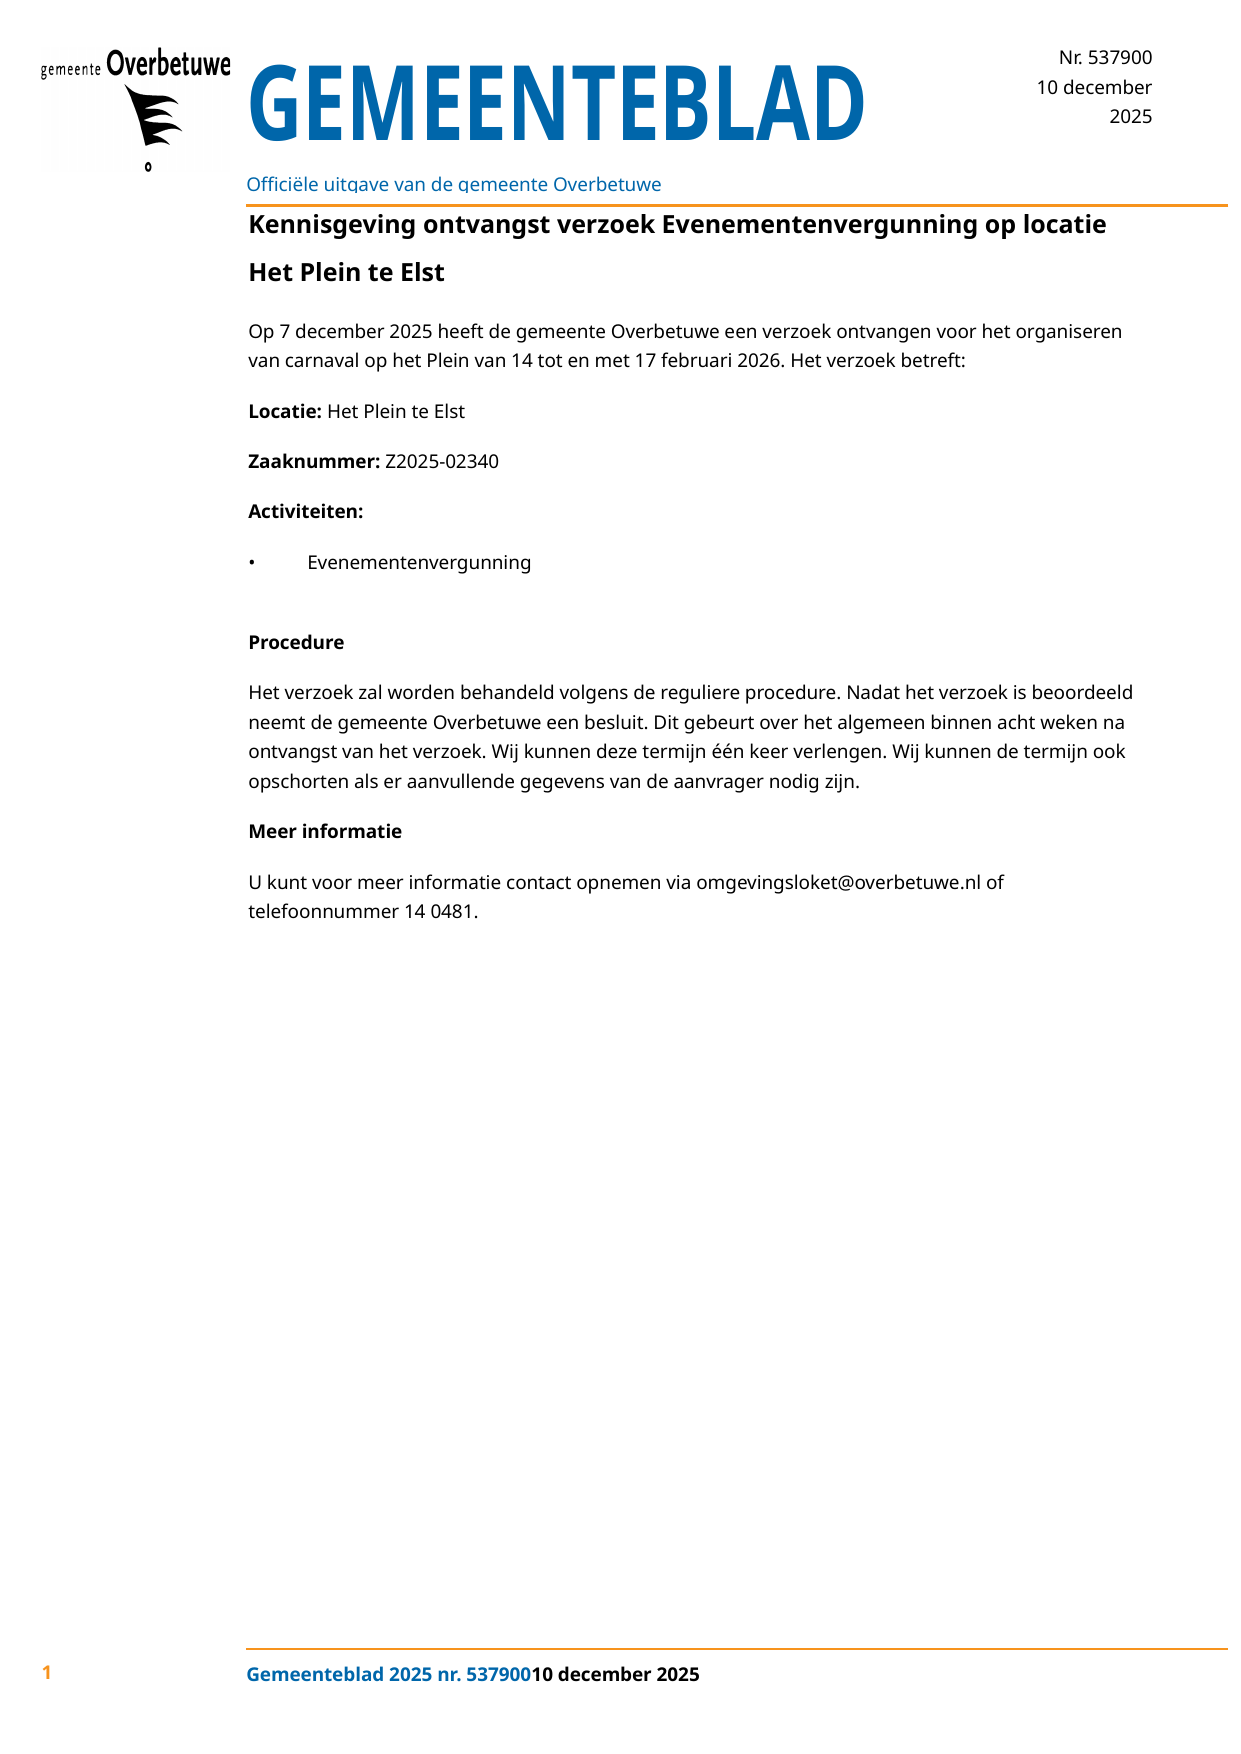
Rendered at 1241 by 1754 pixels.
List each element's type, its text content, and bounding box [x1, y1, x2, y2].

text Activiteiten: [248, 499, 1152, 524]
text Zaaknummer: Z2025-02340 [248, 448, 1152, 474]
text Meer informatie [248, 819, 1152, 844]
text Procedure [248, 629, 1152, 655]
text Locatie: Het Plein te Elst [248, 398, 1152, 424]
text Kennisgeving ontvangst verzoek Evenementenvergunning op locatie Het Plein te Elst [248, 207, 1152, 288]
text Het verzoek zal worden behandeld volgens de reguliere procedure. Nadat het verzoek is beoordeeld neemt de gemeente Overbetuwe een besluit. Dit gebeurt over het algemeen binnen acht weken na ontvangst van het verzoek. Wij kunnen deze termijn één keer verlengen. Wij kunnen de termijn ook opschorten als er aanvullende gegevens van de aanvrager nodig zijn. [248, 679, 1152, 794]
text U kunt voor meer informatie contact opnemen via omgevingsloket@overbetuwe.nl of telefoonnummer 14 0481. [248, 869, 1152, 924]
list Evenementenvergunning [248, 549, 1152, 575]
picture [41, 47, 231, 172]
text Op 7 december 2025 heeft de gemeente Overbetuwe een verzoek ontvangen voor het organiseren van carnaval op het Plein van 14 tot en met 17 februari 2026. Het verzoek betreft: [248, 318, 1152, 373]
